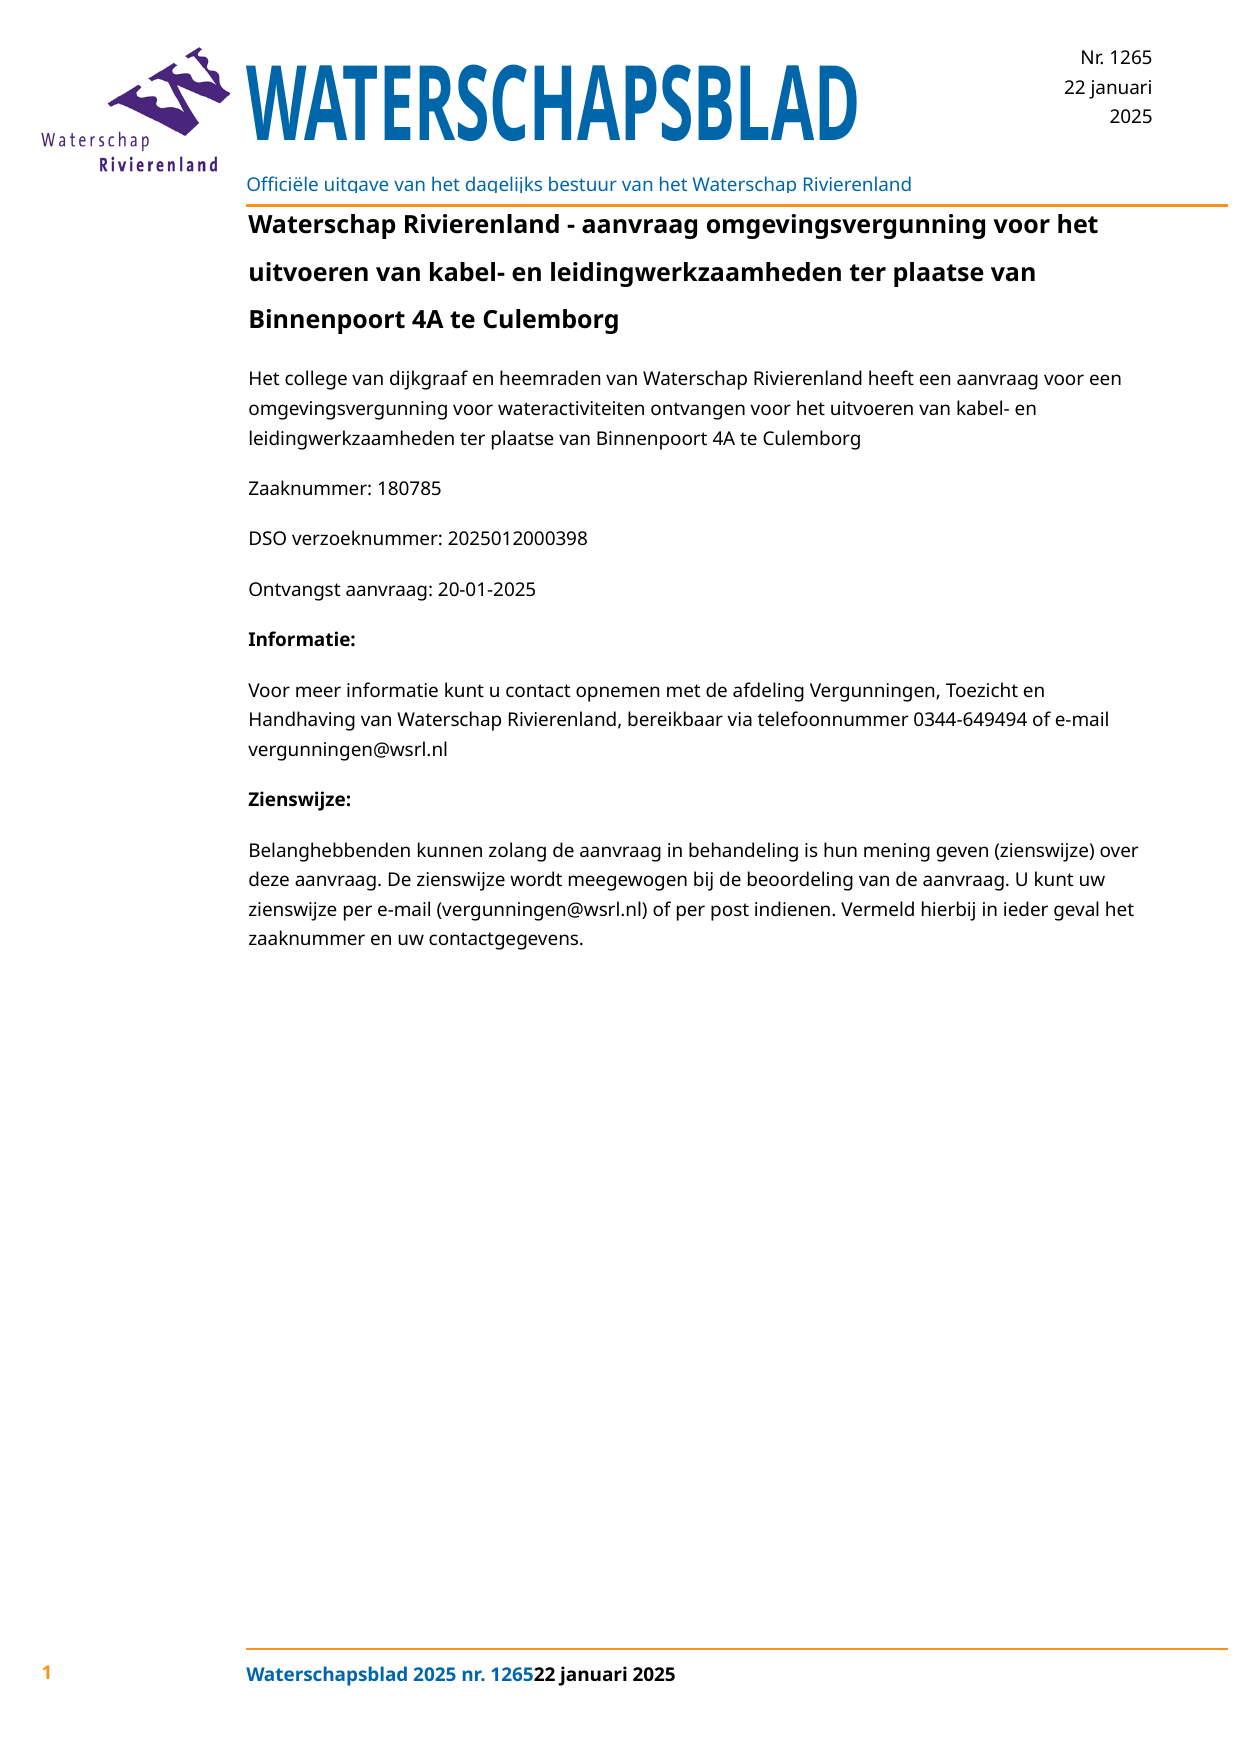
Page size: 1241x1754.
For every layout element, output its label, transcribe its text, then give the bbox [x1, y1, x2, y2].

text Zaaknummer: 180785 [248, 475, 1152, 501]
text Waterschap Rivierenland - aanvraag omgevingsvergunning voor het uitvoeren van kabel- en leidingwerkzaamheden ter plaatse van Binnenpoort 4A te Culemborg [248, 207, 1152, 336]
text Belanghebbenden kunnen zolang de aanvraag in behandeling is hun mening geven (zienswijze) over deze aanvraag. De zienswijze wordt meegewogen bij de beoordeling van de aanvraag. U kunt uw zienswijze per e-mail (vergunningen@wsrl.nl) of per post indienen. Vermeld hierbij in ieder geval het zaaknummer en uw contactgegevens. [248, 837, 1152, 951]
text DSO verzoeknummer: 2025012000398 [248, 526, 1152, 551]
text Zienswijze: [248, 786, 1152, 812]
text Informatie: [248, 626, 1152, 652]
text Voor meer informatie kunt u contact opnemen met de afdeling Vergunningen, Toezicht en Handhaving van Waterschap Rivierenland, bereikbaar via telefoonnummer 0344-649494 of e-mail vergunningen@wsrl.nl [248, 677, 1152, 762]
text Het college van dijkgraaf en heemraden van Waterschap Rivierenland heeft een aanvraag voor een omgevingsvergunning voor wateractiviteiten ontvangen voor het uitvoeren van kabel- en leidingwerkzaamheden ter plaatse van Binnenpoort 4A te Culemborg [248, 366, 1152, 450]
text Ontvangst aanvraag: 20-01-2025 [248, 576, 1152, 602]
picture [41, 47, 231, 172]
